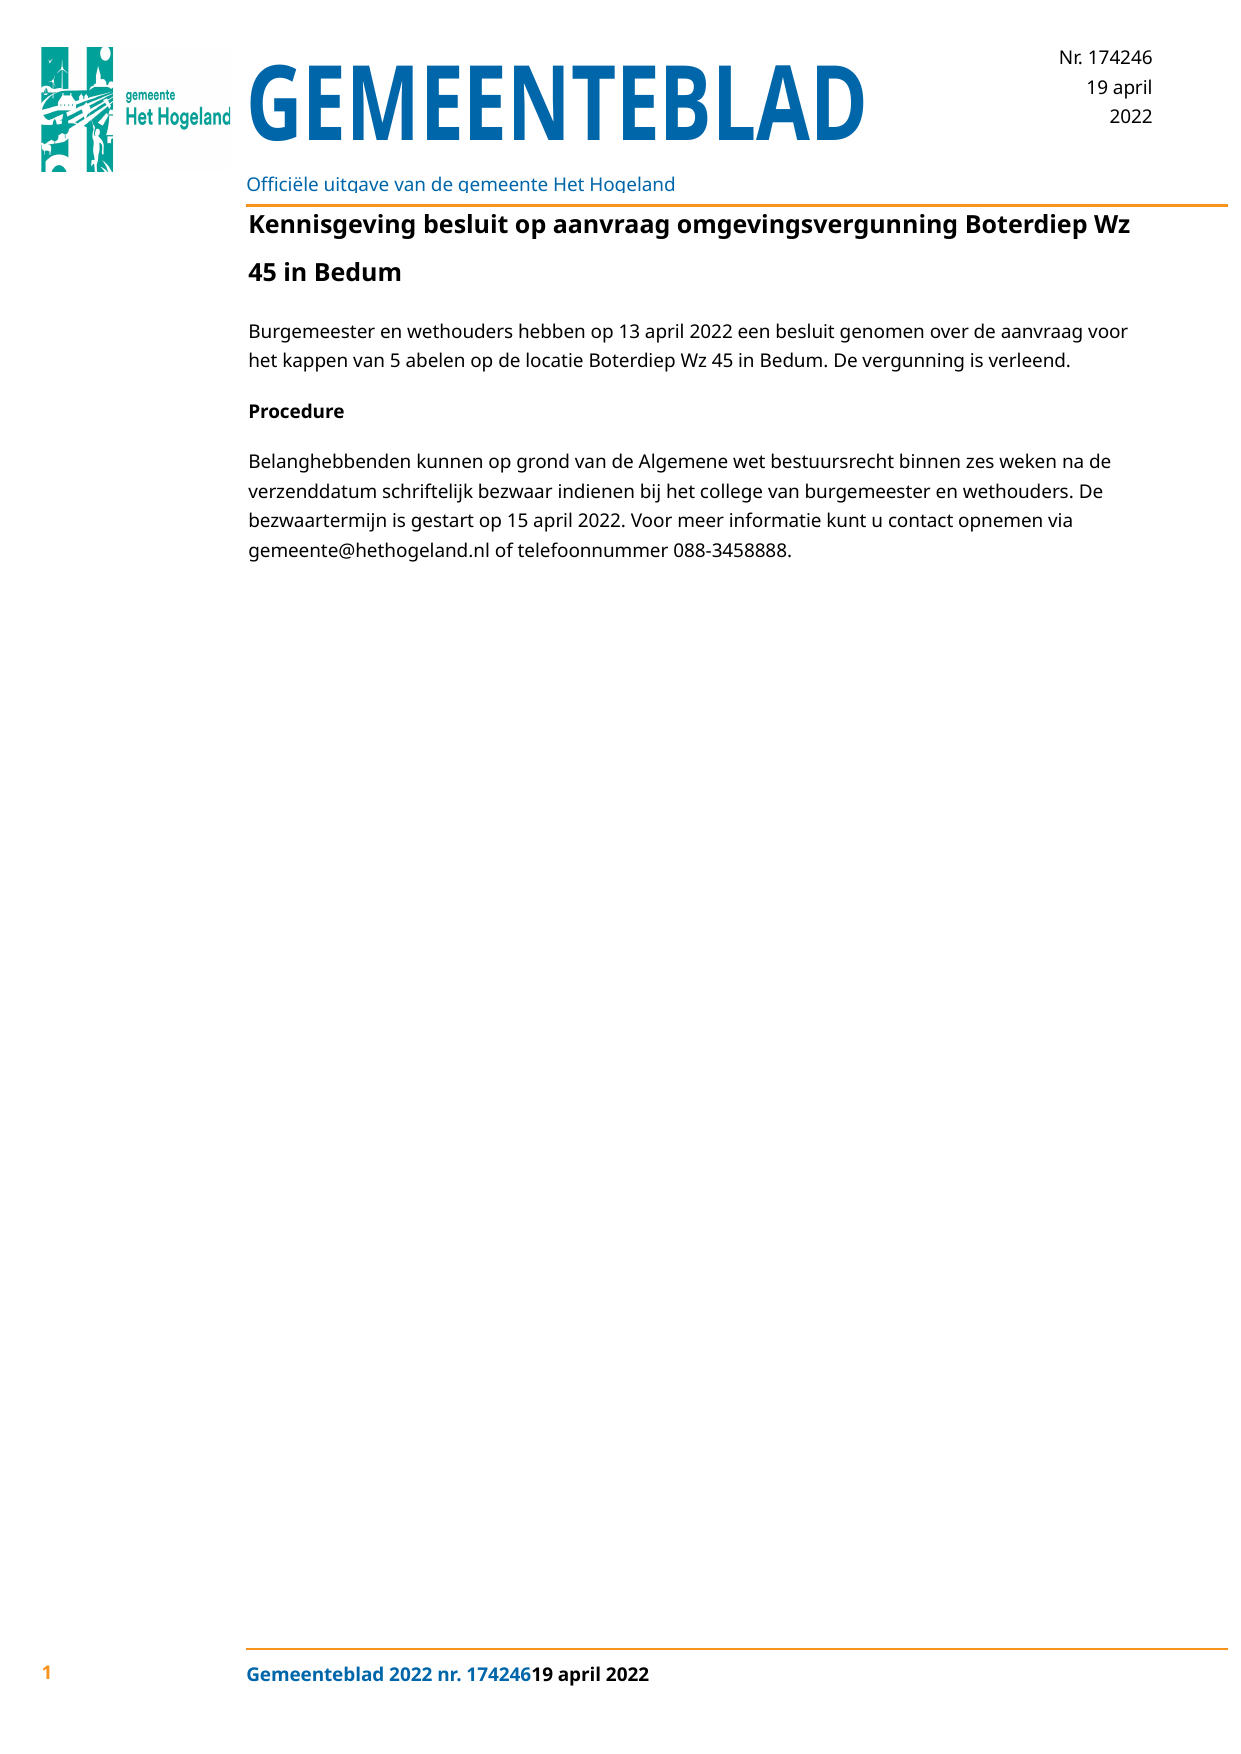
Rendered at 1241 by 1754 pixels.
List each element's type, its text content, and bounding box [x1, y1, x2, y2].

picture [41, 47, 231, 172]
text Burgemeester en wethouders hebben op 13 april 2022 een besluit genomen over de aanvraag voor het kappen van 5 abelen op de locatie Boterdiep Wz 45 in Bedum. De vergunning is verleend. [248, 318, 1152, 373]
text Belanghebbenden kunnen op grond van de Algemene wet bestuursrecht binnen zes weken na de verzenddatum schriftelijk bezwaar indienen bij het college van burgemeester en wethouders. De bezwaartermijn is gestart op 15 april 2022. Voor meer informatie kunt u contact opnemen via gemeente@hethogeland.nl of telefoonnummer 088-3458888. [248, 448, 1152, 563]
text Procedure [248, 398, 1152, 424]
text Kennisgeving besluit op aanvraag omgevingsvergunning Boterdiep Wz 45 in Bedum [248, 207, 1152, 288]
